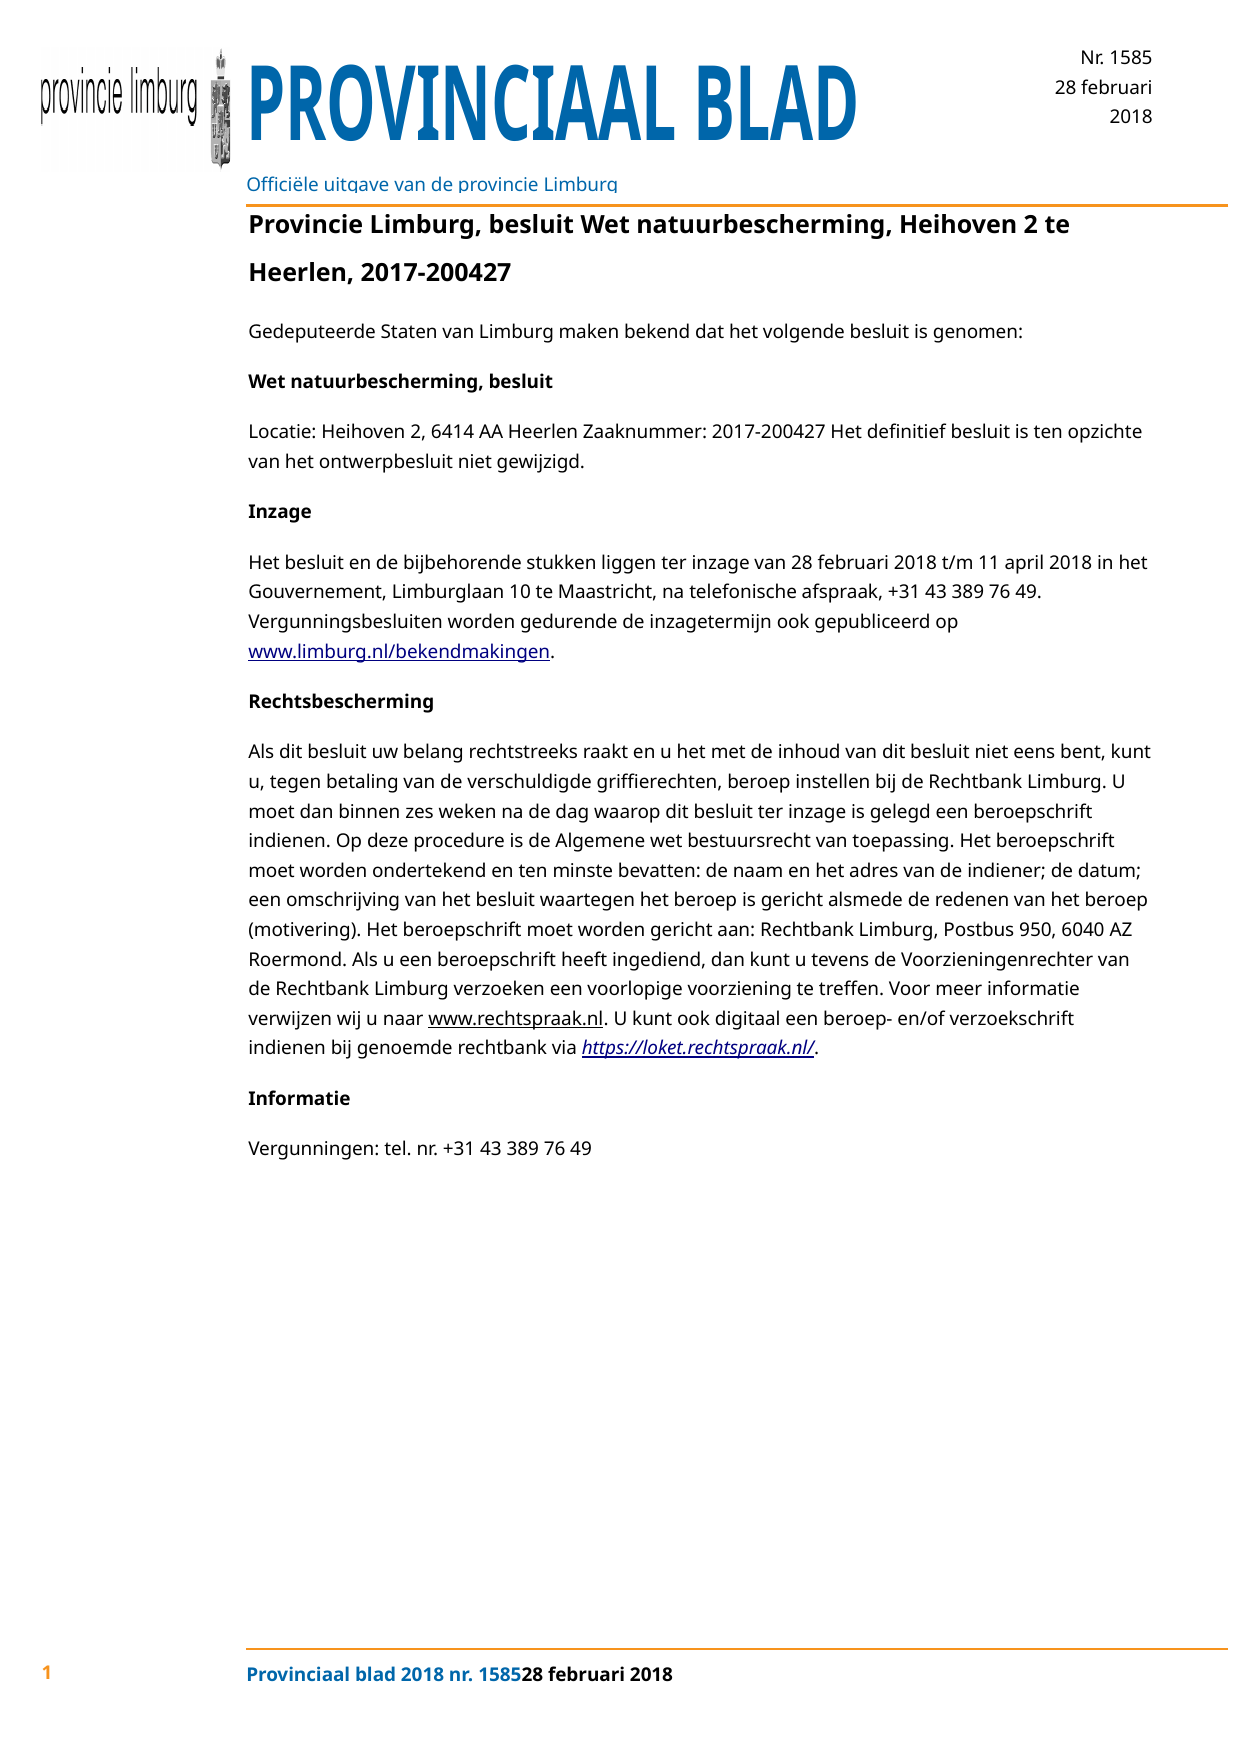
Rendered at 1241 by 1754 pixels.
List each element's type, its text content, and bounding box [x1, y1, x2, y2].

text Inzage [248, 499, 1152, 524]
text Locatie: Heihoven 2, 6414 AA Heerlen Zaaknummer: 2017-200427 Het definitief besluit is ten opzichte van het ontwerpbesluit niet gewijzigd. [248, 419, 1152, 474]
text Provincie Limburg, besluit Wet natuurbescherming, Heihoven 2 te Heerlen, 2017-200427 [248, 207, 1152, 288]
picture [41, 47, 231, 172]
text Informatie [248, 1085, 1152, 1111]
text Rechtsbescherming [248, 688, 1152, 714]
text Wet natuurbescherming, besluit [248, 368, 1152, 394]
text Vergunningen: tel. nr. +31 43 389 76 49 [248, 1135, 1152, 1161]
text Het besluit en de bijbehorende stukken liggen ter inzage van 28 februari 2018 t/m 11 april 2018 in het Gouvernement, Limburglaan 10 te Maastricht, na telefonische afspraak, +31 43 389 76 49. Vergunningsbesluiten worden gedurende de inzagetermijn ook gepubliceerd op www.limburg.nl/bekendmakingen. [248, 549, 1152, 664]
text Gedeputeerde Staten van Limburg maken bekend dat het volgende besluit is genomen: [248, 318, 1152, 344]
text Als dit besluit uw belang rechtstreeks raakt en u het met de inhoud van dit besluit niet eens bent, kunt u, tegen betaling van de verschuldigde griffierechten, beroep instellen bij de Rechtbank Limburg. U moet dan binnen zes weken na de dag waarop dit besluit ter inzage is gelegd een beroepschrift indienen. Op deze procedure is de Algemene wet bestuursrecht van toepassing. Het beroepschrift moet worden ondertekend en ten minste bevatten: de naam en het adres van de indiener; de datum; een omschrijving van het besluit waartegen het beroep is gericht alsmede de redenen van het beroep (motivering). Het beroepschrift moet worden gericht aan: Rechtbank Limburg, Postbus 950, 6040 AZ Roermond. Als u een beroepschrift heeft ingediend, dan kunt u tevens de Voorzieningenrechter van de Rechtbank Limburg verzoeken een voorlopige voorziening te treffen. Voor meer informatie verwijzen wij u naar www.rechtspraak.nl. U kunt ook digitaal een beroep- en/of verzoekschrift indienen bij genoemde rechtbank via https://loket.rechtspraak.nl/. [248, 739, 1152, 1060]
